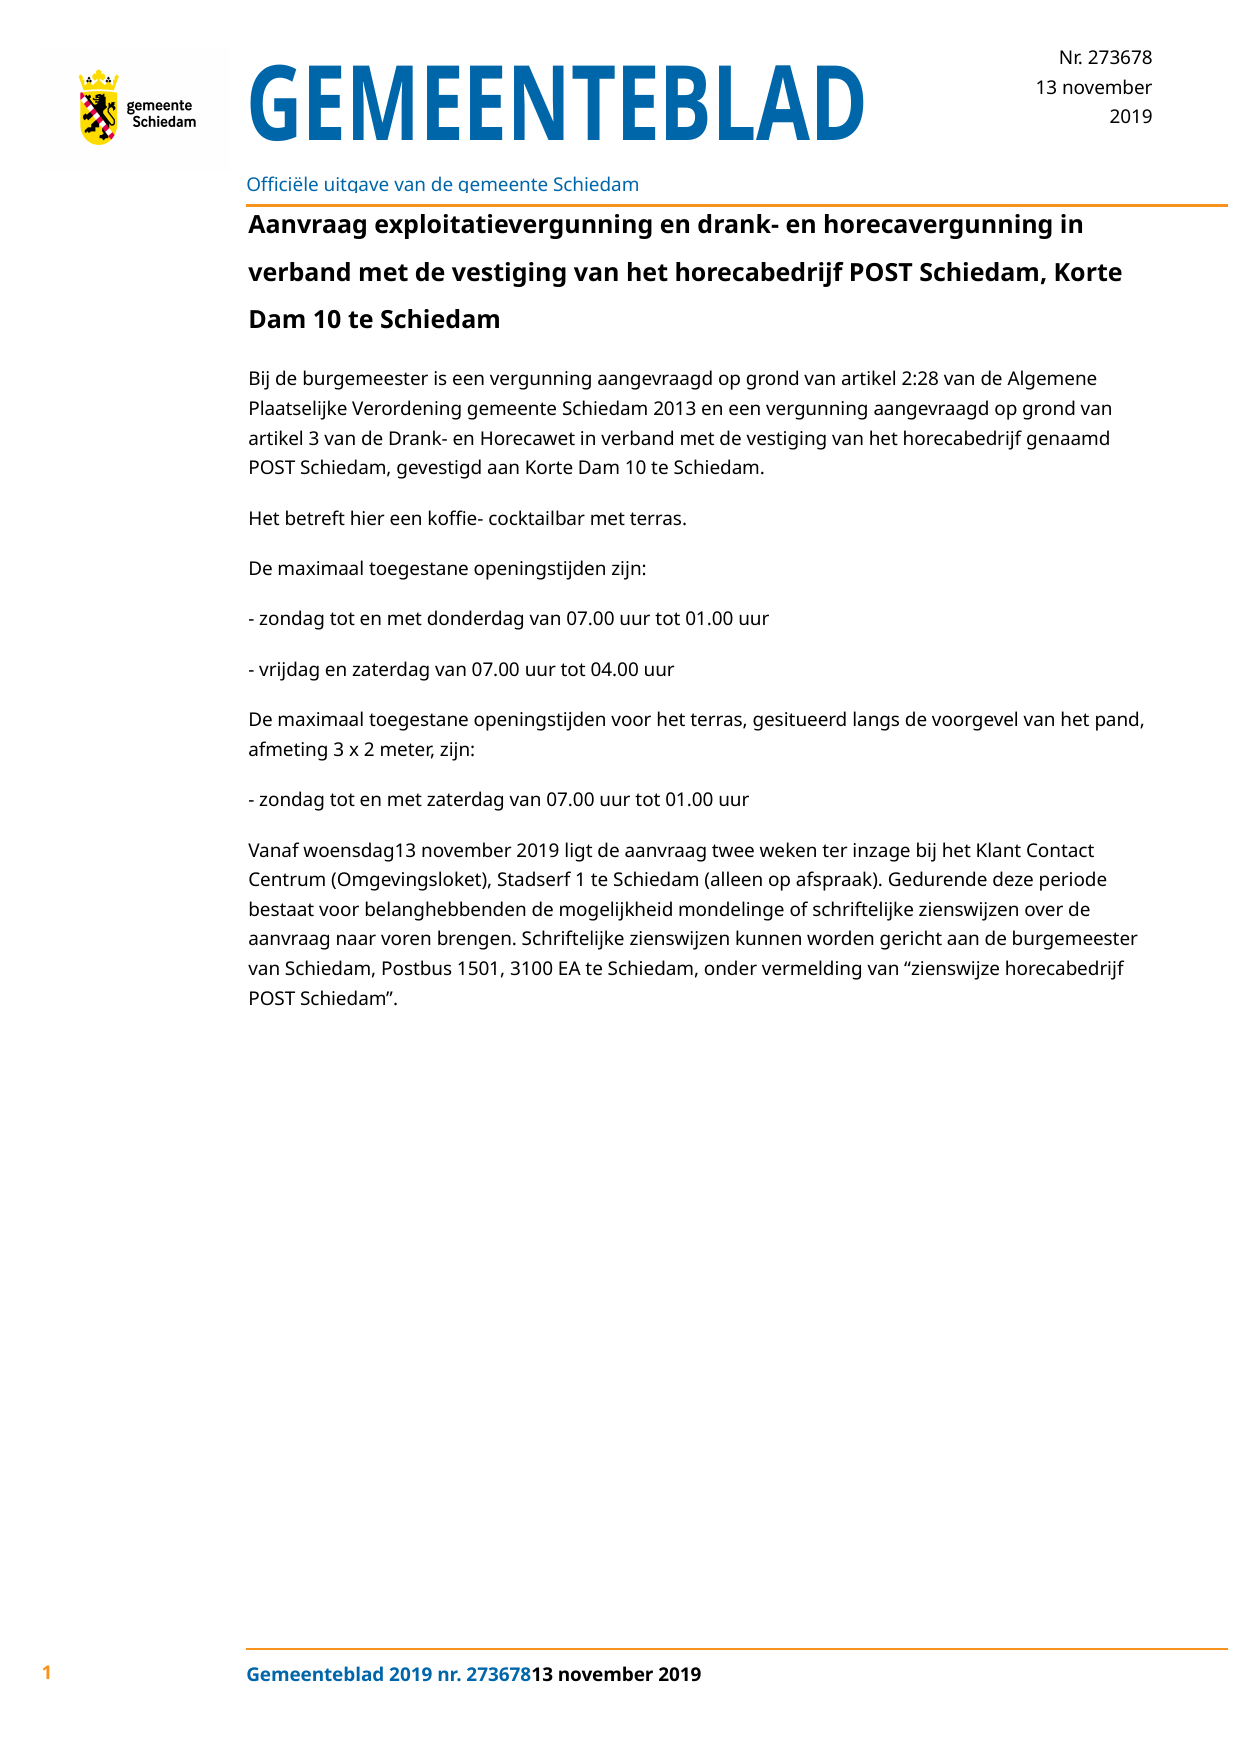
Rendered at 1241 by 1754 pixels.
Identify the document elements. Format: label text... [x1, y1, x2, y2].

text De maximaal toegestane openingstijden voor het terras, gesitueerd langs de voorgevel van het pand, afmeting 3 x 2 meter, zijn: [248, 706, 1152, 762]
text - zondag tot en met donderdag van 07.00 uur tot 01.00 uur [248, 606, 1152, 631]
text Vanaf woensdag13 november 2019 ligt de aanvraag twee weken ter inzage bij het Klant Contact Centrum (Omgevingsloket), Stadserf 1 te Schiedam (alleen op afspraak). Gedurende deze periode bestaat voor belanghebbenden de mogelijkheid mondelinge of schriftelijke zienswijzen over de aanvraag naar voren brengen. Schriftelijke zienswijzen kunnen worden gericht aan de burgemeester van Schiedam, Postbus 1501, 3100 EA te Schiedam, onder vermelding van “zienswijze horecabedrijf POST Schiedam”. [248, 837, 1152, 1010]
text Bij de burgemeester is een vergunning aangevraagd op grond van artikel 2:28 van de Algemene Plaatselijke Verordening gemeente Schiedam 2013 en een vergunning aangevraagd op grond van artikel 3 van de Drank- en Horecawet in verband met de vestiging van het horecabedrijf genaamd POST Schiedam, gevestigd aan Korte Dam 10 te Schiedam. [248, 366, 1152, 480]
text De maximaal toegestane openingstijden zijn: [248, 555, 1152, 581]
text Het betreft hier een koffie- cocktailbar met terras. [248, 505, 1152, 530]
picture [41, 47, 231, 172]
text - zondag tot en met zaterdag van 07.00 uur tot 01.00 uur [248, 786, 1152, 812]
text Aanvraag exploitatievergunning en drank- en horecavergunning in verband met de vestiging van het horecabedrijf POST Schiedam, Korte Dam 10 te Schiedam [248, 207, 1152, 336]
text - vrijdag en zaterdag van 07.00 uur tot 04.00 uur [248, 656, 1152, 682]
